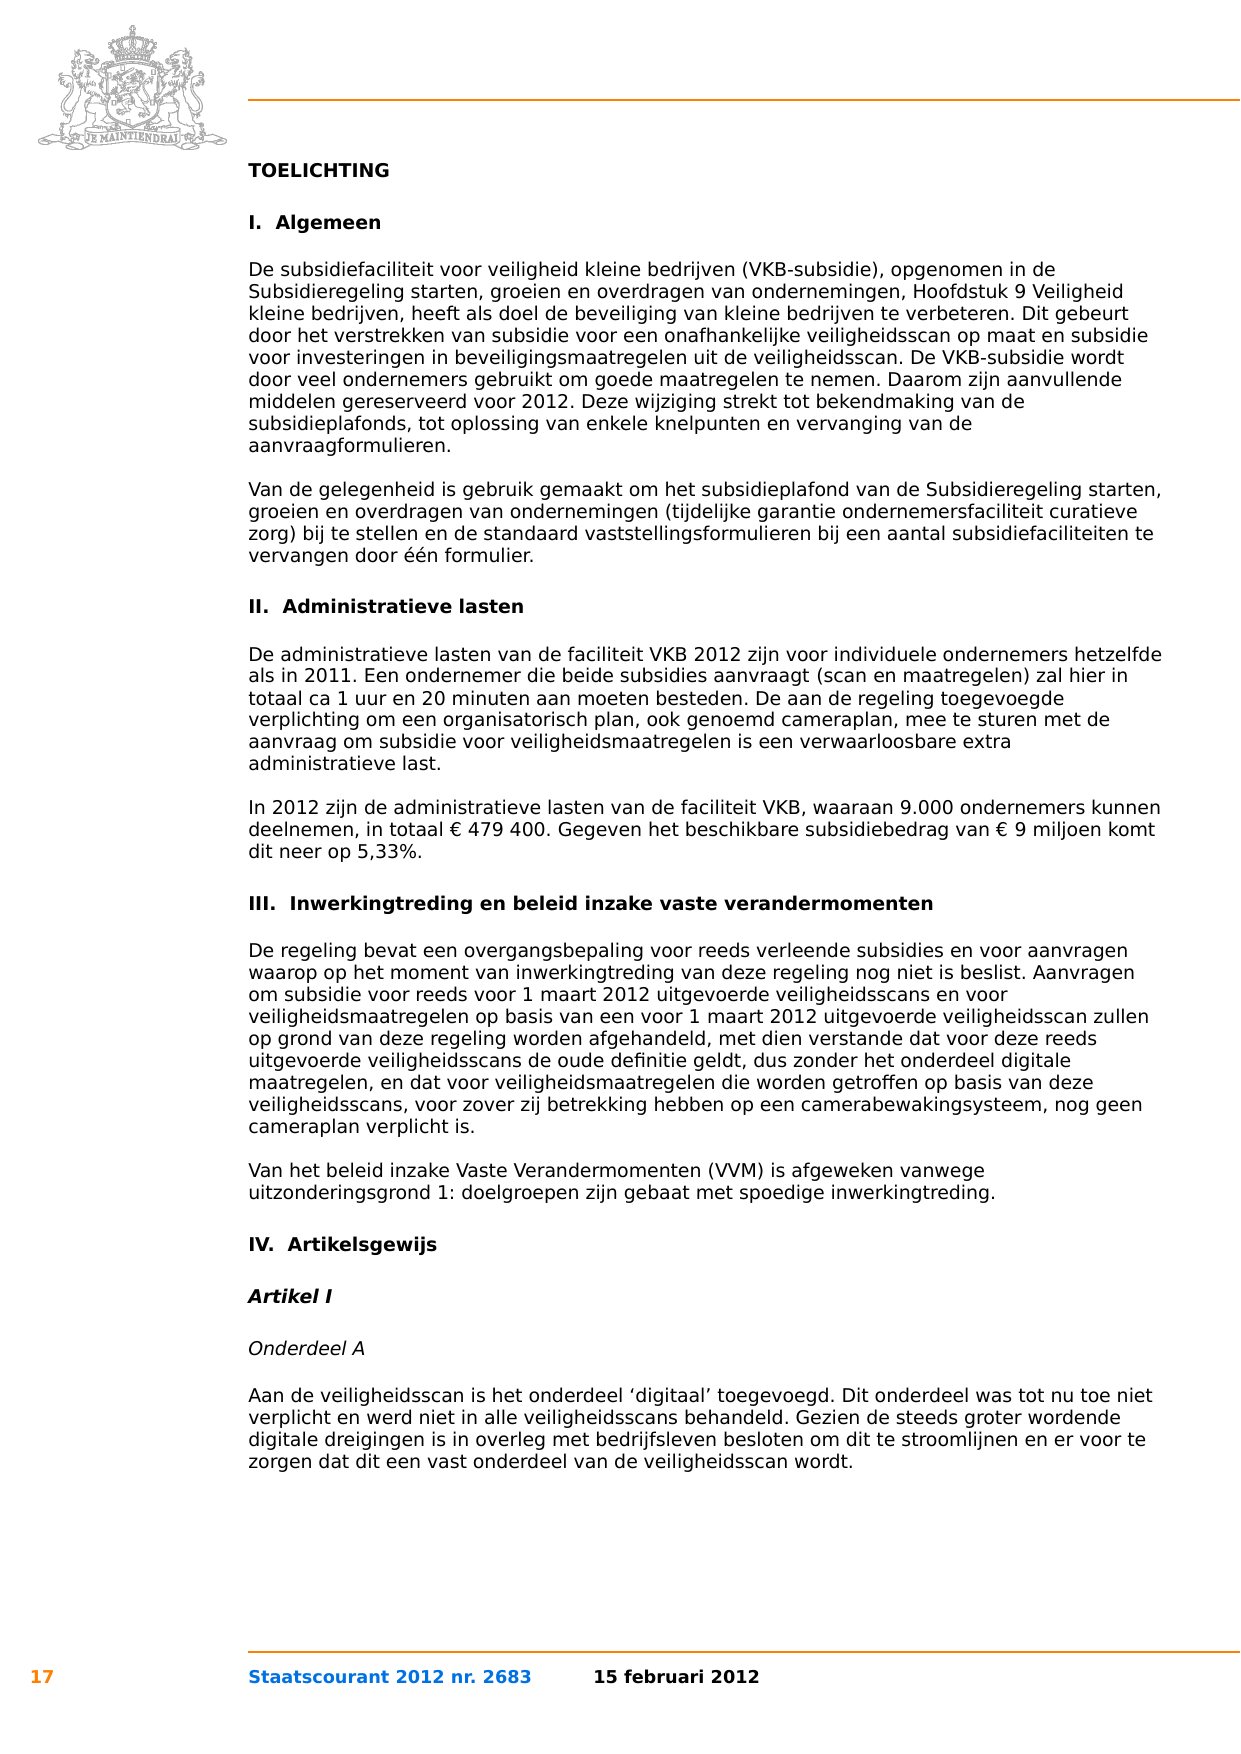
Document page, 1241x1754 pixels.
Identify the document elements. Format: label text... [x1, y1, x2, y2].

text De administratieve lasten van de faciliteit VKB 2012 zijn voor individuele ondernemers hetzelfde als in 2011. Een ondernemer die beide subsidies aanvraagt (scan en maatregelen) zal hier in totaal ca 1 uur en 20 minuten aan moeten besteden. De aan de regeling toegevoegde verplichting om een organisatorisch plan, ook genoemd cameraplan, mee te sturen met de aanvraag om subsidie voor veiligheidsmaatregelen is een verwaarloosbare extra administratieve last. [248, 643, 1163, 775]
text Van de gelegenheid is gebruik gemaakt om het subsidieplafond van de Subsidieregeling starten, groeien en overdragen van ondernemingen (tijdelijke garantie ondernemersfaciliteit curatieve zorg) bij te stellen en de standaard vaststellingsformulieren bij een aantal subsidiefaciliteiten te vervangen door één formulier. [248, 478, 1163, 566]
text De subsidiefaciliteit voor veiligheid kleine bedrijven (VKB-subsidie), opgenomen in de Subsidieregeling starten, groeien en overdragen van ondernemingen, Hoofdstuk 9 Veiligheid kleine bedrijven, heeft als doel de beveiliging van kleine bedrijven te verbeteren. Dit gebeurt door het verstrekken van subsidie voor een onafhankelijke veiligheidsscan op maat en subsidie voor investeringen in beveiligingsmaatregelen uit de veiligheidsscan. De VKB-subsidie wordt door veel ondernemers gebruikt om goede maatregelen te nemen. Daarom zijn aanvullende middelen gereserveerd voor 2012. Deze wijziging strekt tot bekendmaking van de subsidieplafonds, tot oplossing van enkele knelpunten en vervanging van de aanvraagformulieren. [248, 259, 1163, 457]
subtitle Onderdeel A [248, 1338, 1163, 1360]
text In 2012 zijn de administratieve lasten van de faciliteit VKB, waaraan 9.000 ondernemers kunnen deelnemen, in totaal € 479 400. Gegeven het beschikbare subsidiebedrag van € 9 miljoen komt dit neer op 5,33%. [248, 797, 1163, 863]
subtitle III. Inwerkingtreding en beleid inzake vaste verandermomenten [248, 893, 1163, 915]
subtitle Artikel I [248, 1286, 1163, 1308]
text Van het beleid inzake Vaste Verandermomenten (VVM) is afgeweken vanwege uitzonderingsgrond 1: doelgroepen zijn gebaat met spoedige inwerkingtreding. [248, 1160, 1163, 1204]
subtitle IV. Artikelsgewijs [248, 1234, 1163, 1256]
text De regeling bevat een overgangsbepaling voor reeds verleende subsidies en voor aanvragen waarop op het moment van inwerkingtreding van deze regeling nog niet is beslist. Aanvragen om subsidie voor reeds voor 1 maart 2012 uitgevoerde veiligheidsscans en voor veiligheidsmaatregelen op basis van een voor 1 maart 2012 uitgevoerde veiligheidsscan zullen op grond van deze regeling worden afgehandeld, met dien verstande dat voor deze reeds uitgevoerde veiligheidsscans de oude definitie geldt, dus zonder het onderdeel digitale maatregelen, en dat voor veiligheidsmaatregelen die worden getroffen op basis van deze veiligheidsscans, voor zover zij betrekking hebben op een camerabewakingsysteem, nog geen cameraplan verplicht is. [248, 940, 1163, 1138]
subtitle II. Administratieve lasten [248, 596, 1163, 618]
picture [38, 25, 227, 150]
subtitle TOELICHTING [248, 160, 1163, 182]
text Aan de veiligheidsscan is het onderdeel ‘digitaal’ toegevoegd. Dit onderdeel was tot nu toe niet verplicht en werd niet in alle veiligheidsscans behandeld. Gezien de steeds groter wordende digitale dreigingen is in overleg met bedrijfsleven besloten om dit te stroomlijnen en er voor te zorgen dat dit een vast onderdeel van de veiligheidsscan wordt. [248, 1385, 1163, 1473]
subtitle I. Algemeen [248, 212, 1163, 234]
